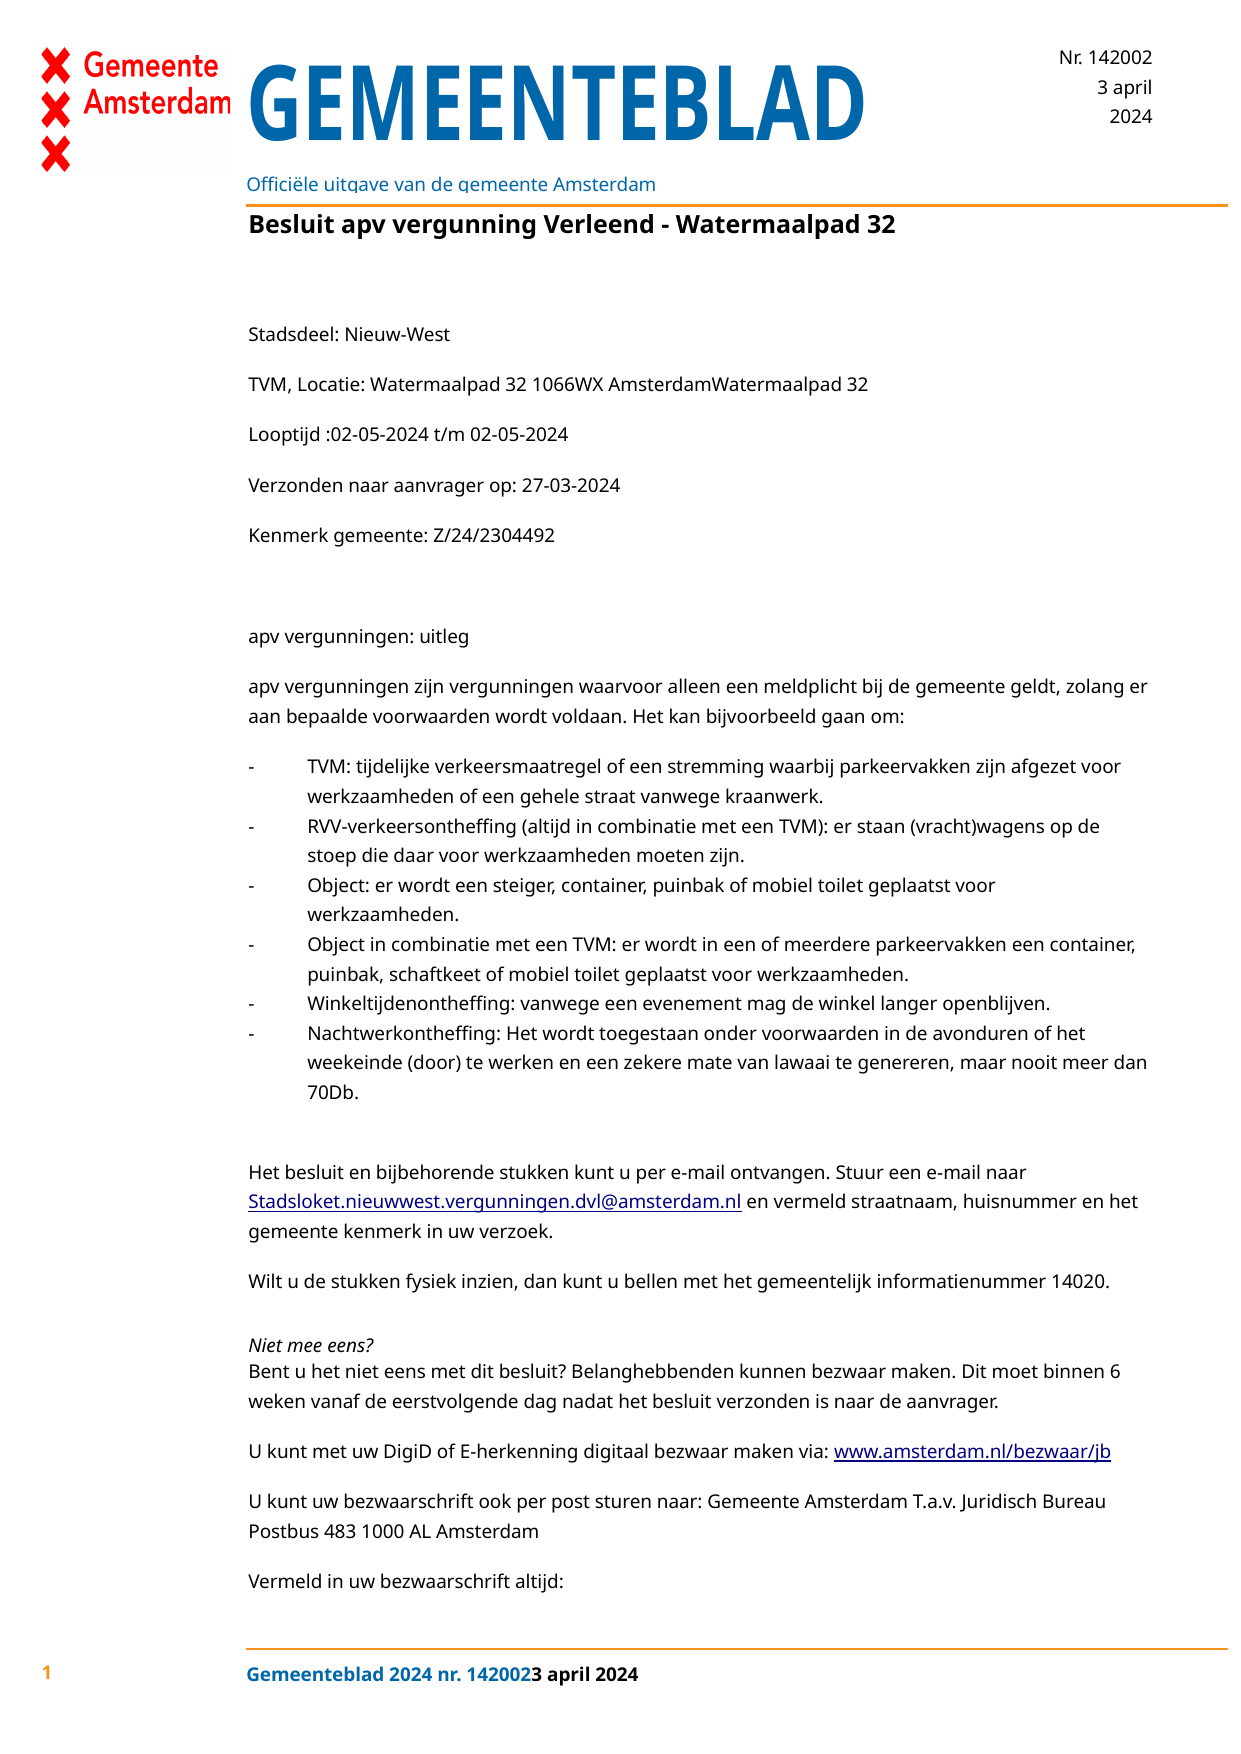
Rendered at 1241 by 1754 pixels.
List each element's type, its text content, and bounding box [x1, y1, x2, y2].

text Stadsdeel: Nieuw-West [248, 321, 1152, 346]
text Kenmerk gemeente: Z/24/2304492 [248, 522, 1152, 548]
text Vermeld in uw bezwaarschrift altijd: [248, 1569, 1152, 1594]
text Het besluit en bijbehorende stukken kunt u per e-mail ontvangen. Stuur een e-mail naar Stadsloket.nieuwwest.vergunningen.dvl@amsterdam.nl en vermeld straatnaam, huisnummer en het gemeente kenmerk in uw verzoek. [248, 1159, 1152, 1244]
text Bent u het niet eens met dit besluit? Belanghebbenden kunnen bezwaar maken. Dit moet binnen 6 weken vanaf de eerstvolgende dag nadat het besluit verzonden is naar de aanvrager. [248, 1358, 1152, 1414]
list TVM: tijdelijke verkeersmaatregel of een stremming waarbij parkeervakken zijn afgezet voor werkzaamheden of een gehele straat vanwege kraanwerk. [248, 754, 1152, 809]
text U kunt met uw DigiD of E-herkenning digitaal bezwaar maken via: www.amsterdam.nl/bezwaar/jb [248, 1438, 1152, 1464]
text Verzonden naar aanvrager op: 27-03-2024 [248, 472, 1152, 498]
text Looptijd :02-05-2024 t/m 02-05-2024 [248, 422, 1152, 447]
text Besluit apv vergunning Verleend - Watermaalpad 32 [248, 207, 1152, 241]
list RVV-verkeersontheffing (altijd in combinatie met een TVM): er staan (vracht)wagens op de stoep die daar voor werkzaamheden moeten zijn. [248, 813, 1152, 868]
list Winkeltijdenontheffing: vanwege een evenement mag de winkel langer openblijven. [248, 990, 1152, 1016]
text Wilt u de stukken fysiek inzien, dan kunt u bellen met het gemeentelijk informatienummer 14020. [248, 1269, 1152, 1294]
text U kunt uw bezwaarschrift ook per post sturen naar: Gemeente Amsterdam T.a.v. Juridisch Bureau Postbus 483 1000 AL Amsterdam [248, 1489, 1152, 1544]
list Object in combinatie met een TVM: er wordt in een of meerdere parkeervakken een container, puinbak, schaftkeet of mobiel toilet geplaatst voor werkzaamheden. [248, 931, 1152, 986]
text apv vergunningen: uitleg [248, 623, 1152, 649]
picture [41, 47, 231, 172]
text apv vergunningen zijn vergunningen waarvoor alleen een meldplicht bij de gemeente geldt, zolang er aan bepaalde voorwaarden wordt voldaan. Het kan bijvoorbeeld gaan om: [248, 674, 1152, 729]
text TVM, Locatie: Watermaalpad 32 1066WX AmsterdamWatermaalpad 32 [248, 371, 1152, 397]
text Niet mee eens? [248, 1333, 1152, 1358]
list Object: er wordt een steiger, container, puinbak of mobiel toilet geplaatst voor werkzaamheden. [248, 872, 1152, 927]
list Nachtwerkontheffing: Het wordt toegestaan onder voorwaarden in de avonduren of het weekeinde (door) te werken en een zekere mate van lawaai te genereren, maar nooit meer dan 70Db. [248, 1020, 1152, 1105]
